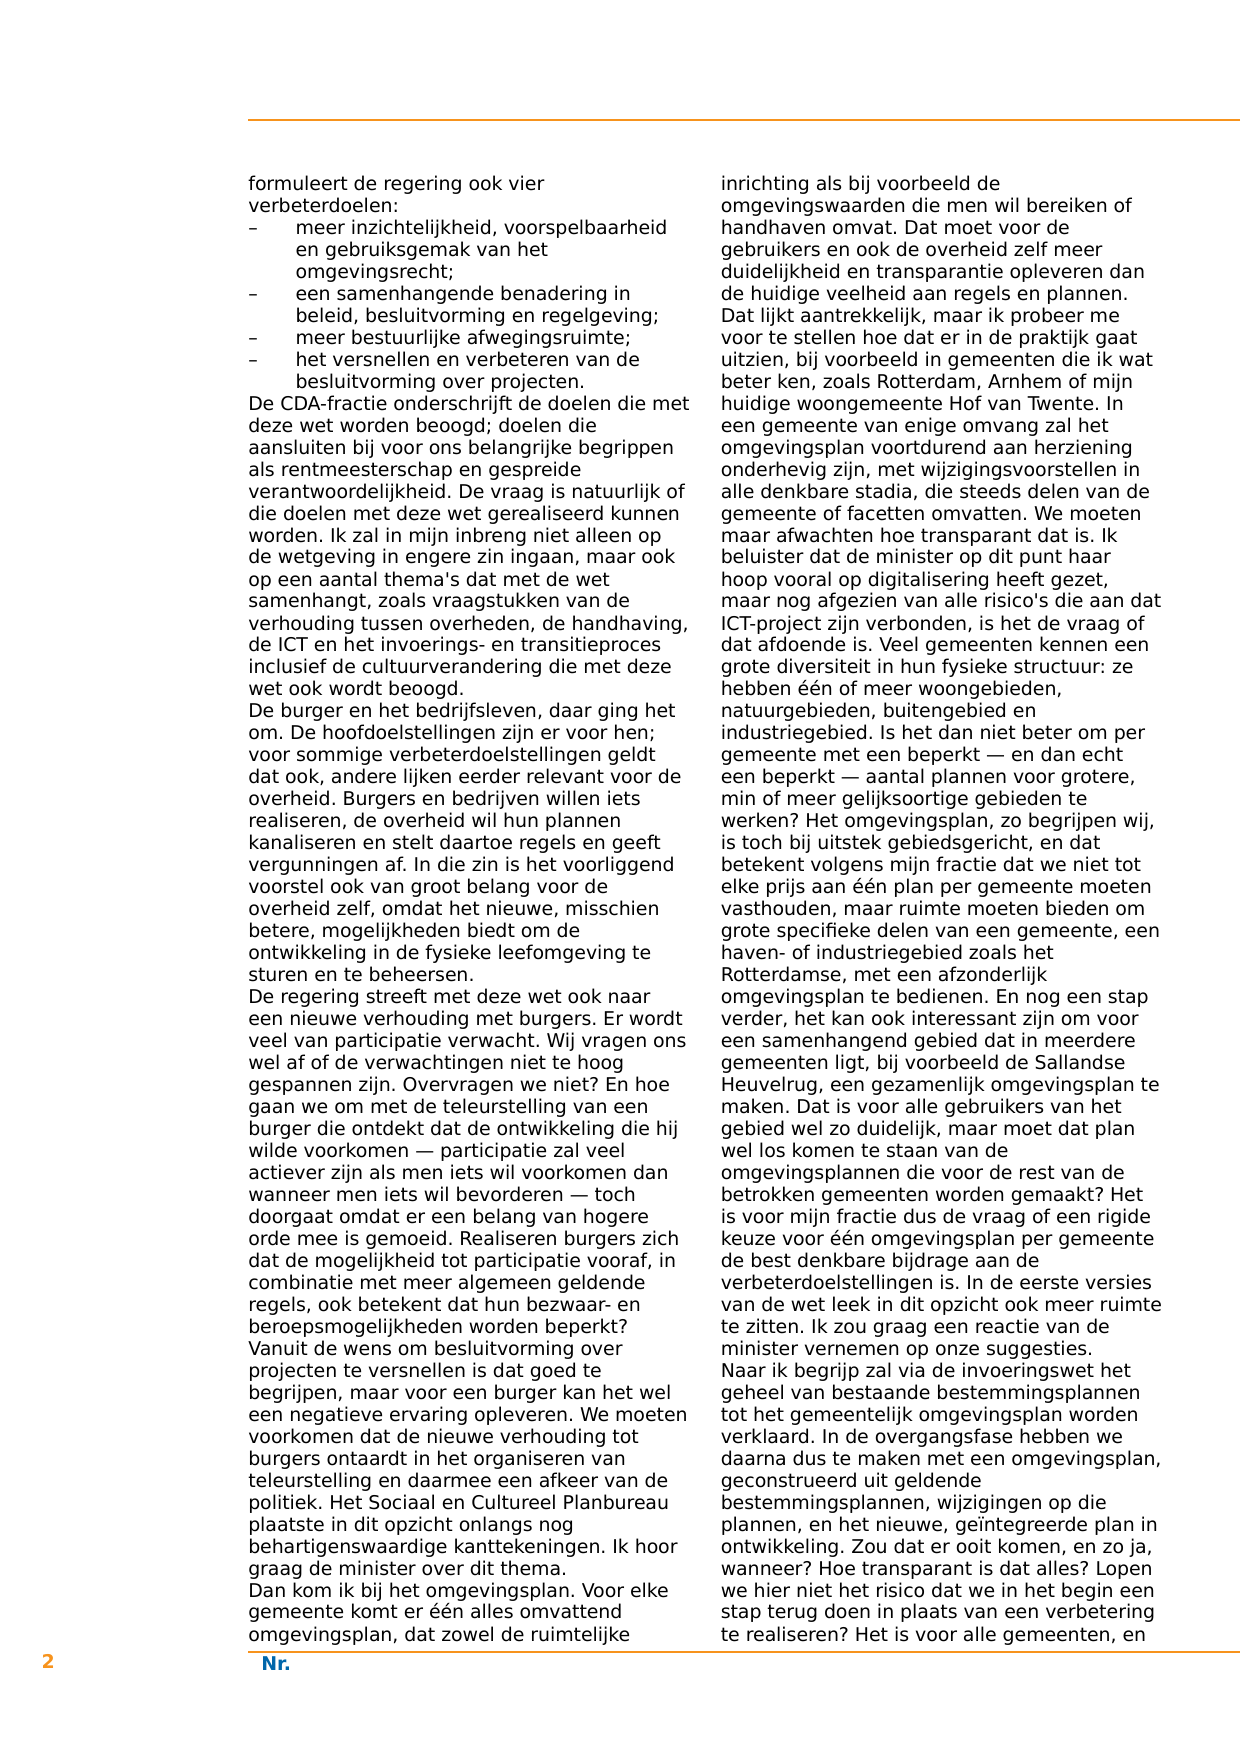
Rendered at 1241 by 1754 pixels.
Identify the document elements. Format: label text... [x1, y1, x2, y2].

text Dan kom ik bij het omgevingsplan. Voor elke gemeente komt er één alles omvattend omgevingsplan, dat zowel de ruimtelijke [248, 1579, 691, 1645]
list het versnellen en verbeteren van de besluitvorming over projecten. [248, 349, 691, 393]
text De regering streeft met deze wet ook naar een nieuwe verhouding met burgers. Er wordt veel van participatie verwacht. Wij vragen ons wel af of de verwachtingen niet te hoog gespannen zijn. Overvragen we niet? En hoe gaan we om met de teleurstelling van een burger die ontdekt dat de ontwikkeling die hij wilde voorkomen — participatie zal veel actiever zijn als men iets wil voorkomen dan wanneer men iets wil bevorderen — toch doorgaat omdat er een belang van hogere orde mee is gemoeid. Realiseren burgers zich dat de mogelijkheid tot participatie vooraf, in combinatie met meer algemeen geldende regels, ook betekent dat hun bezwaar- en beroepsmogelijkheden worden beperkt? Vanuit de wens om besluitvorming over projecten te versnellen is dat goed te begrijpen, maar voor een burger kan het wel een negatieve ervaring opleveren. We moeten voorkomen dat de nieuwe verhouding tot burgers ontaardt in het organiseren van teleurstelling en daarmee een afkeer van de politiek. Het Sociaal en Cultureel Planbureau plaatste in dit opzicht onlangs nog behartigenswaardige kanttekeningen. Ik hoor graag de minister over dit thema. [248, 986, 691, 1579]
list meer bestuurlijke afwegingsruimte; [248, 327, 691, 349]
text inrichting als bij voorbeeld de omgevingswaarden die men wil bereiken of handhaven omvat. Dat moet voor de gebruikers en ook de overheid zelf meer duidelijkheid en transparantie opleveren dan de huidige veelheid aan regels en plannen. Dat lijkt aantrekkelijk, maar ik probeer me voor te stellen hoe dat er in de praktijk gaat uitzien, bij voorbeeld in gemeenten die ik wat beter ken, zoals Rotterdam, Arnhem of mijn huidige woongemeente Hof van Twente. In een gemeente van enige omvang zal het omgevingsplan voortdurend aan herziening onderhevig zijn, met wijzigingsvoorstellen in alle denkbare stadia, die steeds delen van de gemeente of facetten omvatten. We moeten maar afwachten hoe transparant dat is. Ik beluister dat de minister op dit punt haar hoop vooral op digitalisering heeft gezet, maar nog afgezien van alle risico's die aan dat ICT-project zijn verbonden, is het de vraag of dat afdoende is. Veel gemeenten kennen een grote diversiteit in hun fysieke structuur: ze hebben één of meer woongebieden, natuurgebieden, buitengebied en industriegebied. Is het dan niet beter om per gemeente met een beperkt — en dan echt een beperkt — aantal plannen voor grotere, min of meer gelijksoortige gebieden te werken? Het omgevingsplan, zo begrijpen wij, is toch bij uitstek gebiedsgericht, en dat betekent volgens mijn fractie dat we niet tot elke prijs aan één plan per gemeente moeten vasthouden, maar ruimte moeten bieden om grote specifieke delen van een gemeente, een haven- of industriegebied zoals het Rotterdamse, met een afzonderlijk omgevingsplan te bedienen. En nog een stap verder, het kan ook interessant zijn om voor een samenhangend gebied dat in meerdere gemeenten ligt, bij voorbeeld de Sallandse Heuvelrug, een gezamenlijk omgevingsplan te maken. Dat is voor alle gebruikers van het gebied wel zo duidelijk, maar moet dat plan wel los komen te staan van de omgevingsplannen die voor de rest van de betrokken gemeenten worden gemaakt? Het is voor mijn fractie dus de vraag of een rigide keuze voor één omgevingsplan per gemeente de best denkbare bijdrage aan de verbeterdoelstellingen is. In de eerste versies van de wet leek in dit opzicht ook meer ruimte te zitten. Ik zou graag een reactie van de minister vernemen op onze suggesties. [721, 173, 1163, 1360]
list meer inzichtelijkheid, voorspelbaarheid en gebruiksgemak van het omgevingsrecht; [248, 217, 691, 283]
text De burger en het bedrijfsleven, daar ging het om. De hoofdoelstellingen zijn er voor hen; voor sommige verbeterdoelstellingen geldt dat ook, andere lijken eerder relevant voor de overheid. Burgers en bedrijven willen iets realiseren, de overheid wil hun plannen kanaliseren en stelt daartoe regels en geeft vergunningen af. In die zin is het voorliggend voorstel ook van groot belang voor de overheid zelf, omdat het nieuwe, misschien betere, mogelijkheden biedt om de ontwikkeling in de fysieke leefomgeving te sturen en te beheersen. [248, 700, 691, 986]
text De CDA-fractie onderschrijft de doelen die met deze wet worden beoogd; doelen die aansluiten bij voor ons belangrijke begrippen als rentmeesterschap en gespreide verantwoordelijkheid. De vraag is natuurlijk of die doelen met deze wet gerealiseerd kunnen worden. Ik zal in mijn inbreng niet alleen op de wetgeving in engere zin ingaan, maar ook op een aantal thema's dat met de wet samenhangt, zoals vraagstukken van de verhouding tussen overheden, de handhaving, de ICT en het invoerings- en transitieproces inclusief de cultuurverandering die met deze wet ook wordt beoogd. [248, 393, 691, 700]
list een samenhangende benadering in beleid, besluitvorming en regelgeving; [248, 283, 691, 327]
text Naar ik begrijp zal via de invoeringswet het geheel van bestaande bestemmingsplannen tot het gemeentelijk omgevingsplan worden verklaard. In de overgangsfase hebben we daarna dus te maken met een omgevingsplan, geconstrueerd uit geldende bestemmingsplannen, wijzigingen op die plannen, en het nieuwe, geïntegreerde plan in ontwikkeling. Zou dat er ooit komen, en zo ja, wanneer? Hoe transparant is dat alles? Lopen we hier niet het risico dat we in het begin een stap terug doen in plaats van een verbetering te realiseren? Het is voor alle gemeenten, en [721, 1360, 1163, 1645]
text formuleert de regering ook vier verbeterdoelen: [248, 173, 691, 217]
